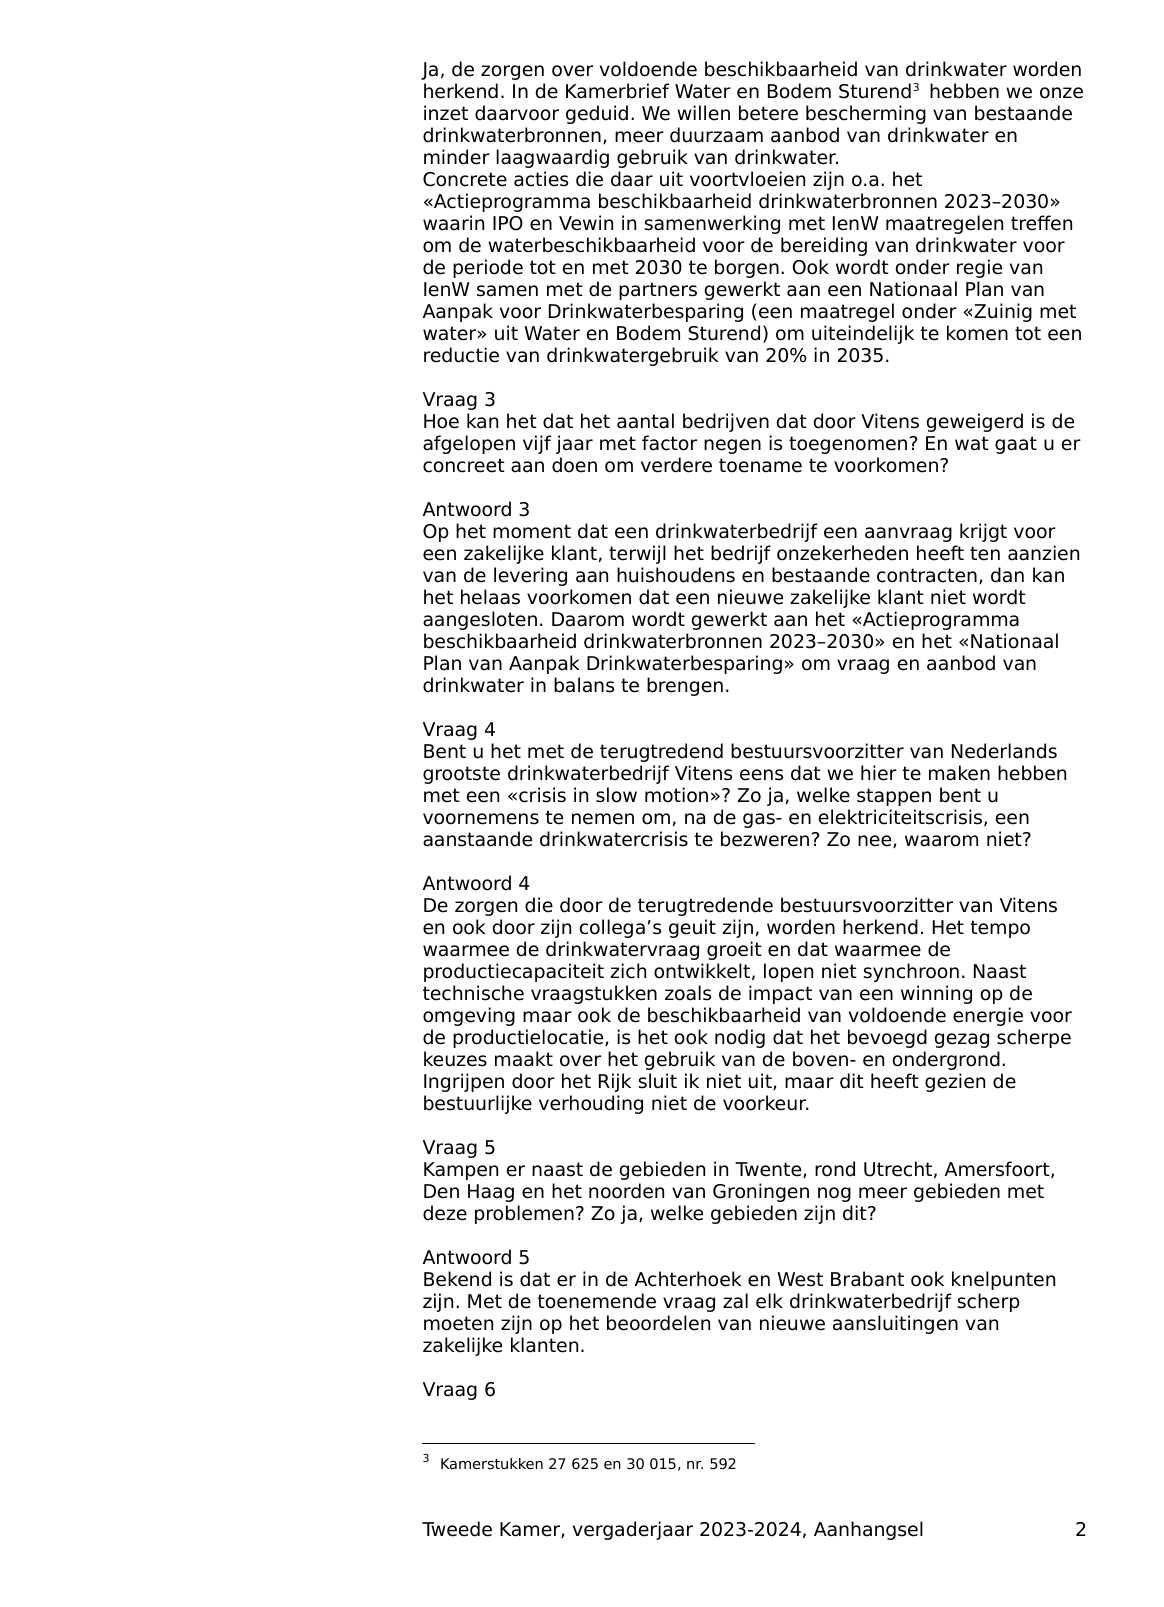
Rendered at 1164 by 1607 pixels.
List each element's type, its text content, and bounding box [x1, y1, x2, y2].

text Vraag 5 [422, 1137, 1087, 1159]
text Vraag 3 [422, 389, 1087, 411]
text Kamerstukken 27 625 en 30 015, nr. 592 [422, 1452, 1087, 1474]
text Kampen er naast de gebieden in Twente, rond Utrecht, Amersfoort, Den Haag en het noorden van Groningen nog meer gebieden met deze problemen? Zo ja, welke gebieden zijn dit? [422, 1159, 1087, 1225]
text Vraag 6 [422, 1379, 1087, 1401]
text De zorgen die door de terugtredende bestuursvoorzitter van Vitens en ook door zijn collega’s geuit zijn, worden herkend. Het tempo waarmee de drinkwatervraag groeit en dat waarmee de productiecapaciteit zich ontwikkelt, lopen niet synchroon. Naast technische vraagstukken zoals de impact van een winning op de omgeving maar ook de beschikbaarheid van voldoende energie voor de productielocatie, is het ook nodig dat het bevoegd gezag scherpe keuzes maakt over het gebruik van de boven- en ondergrond. Ingrijpen door het Rijk sluit ik niet uit, maar dit heeft gezien de bestuurlijke verhouding niet de voorkeur. [422, 895, 1087, 1115]
text Concrete acties die daar uit voortvloeien zijn o.a. het «Actieprogramma beschikbaarheid drinkwaterbronnen 2023–2030» waarin IPO en Vewin in samenwerking met IenW maatregelen treffen om de waterbeschikbaarheid voor de bereiding van drinkwater voor de periode tot en met 2030 te borgen. Ook wordt onder regie van IenW samen met de partners gewerkt aan een Nationaal Plan van Aanpak voor Drinkwaterbesparing (een maatregel onder «Zuinig met water» uit Water en Bodem Sturend) om uiteindelijk te komen tot een reductie van drinkwatergebruik van 20% in 2035. [422, 169, 1087, 367]
text Antwoord 5 [422, 1247, 1087, 1269]
text Vraag 4 [422, 719, 1087, 741]
text Bekend is dat er in de Achterhoek en West Brabant ook knelpunten zijn. Met de toenemende vraag zal elk drinkwaterbedrijf scherp moeten zijn op het beoordelen van nieuwe aansluitingen van zakelijke klanten. [422, 1269, 1087, 1357]
text Bent u het met de terugtredend bestuursvoorzitter van Nederlands grootste drinkwaterbedrijf Vitens eens dat we hier te maken hebben met een «crisis in slow motion»? Zo ja, welke stappen bent u voornemens te nemen om, na de gas- en elektriciteitscrisis, een aanstaande drinkwatercrisis te bezweren? Zo nee, waarom niet? [422, 741, 1087, 851]
text Ja, de zorgen over voldoende beschikbaarheid van drinkwater worden herkend. In de Kamerbrief Water en Bodem Sturend hebben we onze inzet daarvoor geduid. We willen betere bescherming van bestaande drinkwaterbronnen, meer duurzaam aanbod van drinkwater en minder laagwaardig gebruik van drinkwater. [422, 59, 1087, 169]
text Op het moment dat een drinkwaterbedrijf een aanvraag krijgt voor een zakelijke klant, terwijl het bedrijf onzekerheden heeft ten aanzien van de levering aan huishoudens en bestaande contracten, dan kan het helaas voorkomen dat een nieuwe zakelijke klant niet wordt aangesloten. Daarom wordt gewerkt aan het «Actieprogramma beschikbaarheid drinkwaterbronnen 2023–2030» en het «Nationaal Plan van Aanpak Drinkwaterbesparing» om vraag en aanbod van drinkwater in balans te brengen. [422, 521, 1087, 697]
text Antwoord 4 [422, 873, 1087, 895]
text Antwoord 3 [422, 499, 1087, 521]
text Hoe kan het dat het aantal bedrijven dat door Vitens geweigerd is de afgelopen vijf jaar met factor negen is toegenomen? En wat gaat u er concreet aan doen om verdere toename te voorkomen? [422, 411, 1087, 477]
